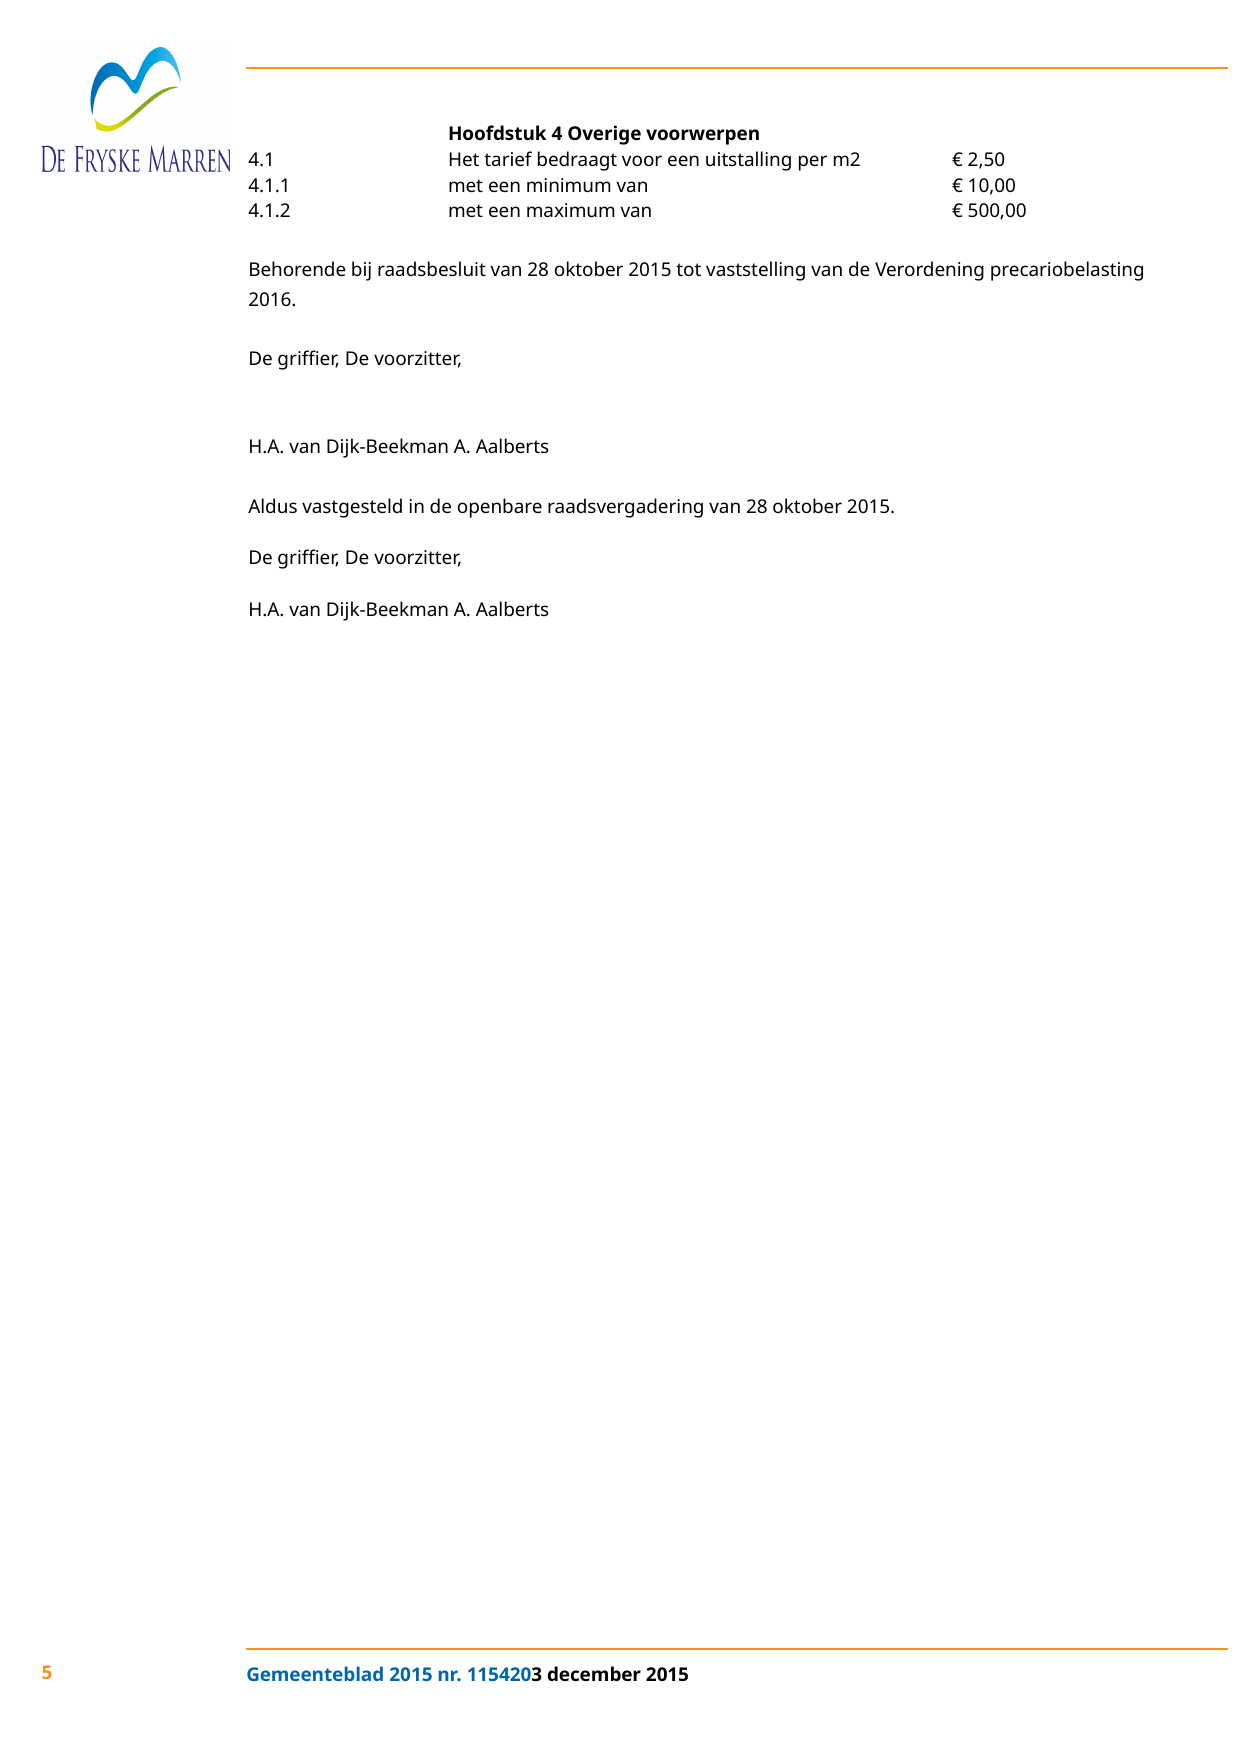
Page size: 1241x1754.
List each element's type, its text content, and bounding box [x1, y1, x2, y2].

table_cell Het tarief bedraagt voor een uitstalling per m2 [448, 146, 952, 172]
text Aldus vastgesteld in de openbare raadsvergadering van 28 oktober 2015. [248, 493, 1152, 519]
table_cell € 500,00 [952, 198, 1152, 223]
table_cell 4.1 [248, 146, 448, 172]
text Behorende bij raadsbesluit van 28 oktober 2015 tot vaststelling van de Verordening precariobelasting 2016. [248, 256, 1152, 312]
table_cell [952, 121, 1152, 146]
table_cell met een maximum van [448, 198, 952, 223]
table_cell € 10,00 [952, 172, 1152, 198]
picture [41, 47, 231, 172]
text De griffier, De voorzitter, [248, 544, 1152, 570]
text De griffier, De voorzitter, [248, 345, 1152, 371]
table_cell [448, 95, 952, 121]
text H.A. van Dijk-Beekman A. Aalberts [248, 434, 1152, 459]
text H.A. van Dijk-Beekman A. Aalberts [248, 596, 1152, 622]
table_cell 4.1.1 [248, 172, 448, 198]
table_cell met een minimum van [448, 172, 952, 198]
table_cell 4.1.2 [248, 198, 448, 223]
table_cell [248, 95, 448, 121]
table_cell [952, 95, 1152, 121]
table_cell [248, 121, 448, 146]
table_cell Hoofdstuk 4 Overige voorwerpen [448, 121, 952, 146]
table_cell € 2,50 [952, 146, 1152, 172]
